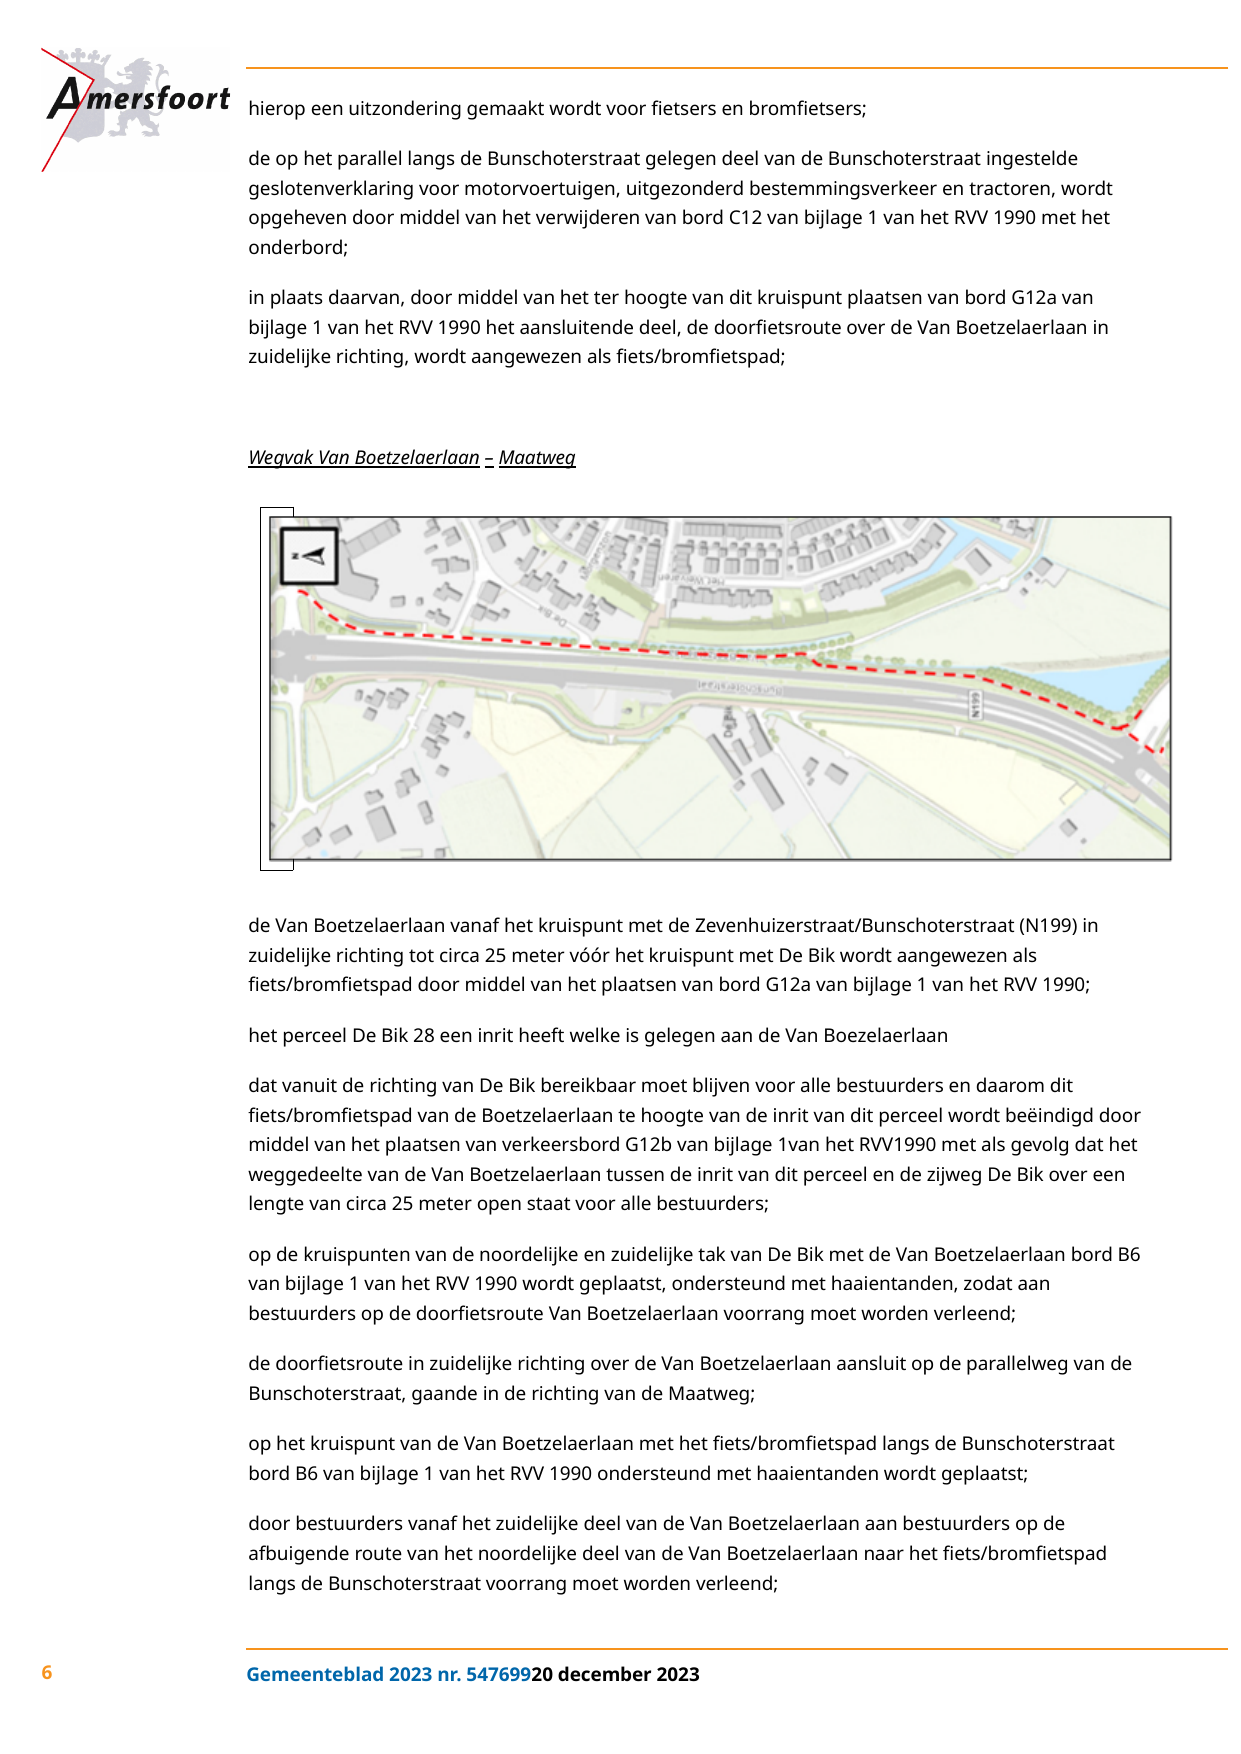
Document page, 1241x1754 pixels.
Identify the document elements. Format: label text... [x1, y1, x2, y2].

text hierop een uitzondering gemaakt wordt voor fietsers en bromfietsers; [248, 95, 1152, 121]
text dat vanuit de richting van De Bik bereikbaar moet blijven voor alle bestuurders en daarom dit fiets/bromfietspad van de Boetzelaerlaan te hoogte van de inrit van dit perceel wordt beëindigd door middel van het plaatsen van verkeersbord G12b van bijlage 1van het RVV1990 met als gevolg dat het weggedeelte van de Van Boetzelaerlaan tussen de inrit van dit perceel en de zijweg De Bik over een lengte van circa 25 meter open staat voor alle bestuurders; [248, 1072, 1152, 1216]
text Wegvak Van Boetzelaerlaan – Maatweg [248, 444, 1152, 470]
text de op het parallel langs de Bunschoterstraat gelegen deel van de Bunschoterstraat ingestelde geslotenverklaring voor motorvoertuigen, uitgezonderd bestemmingsverkeer en tractoren, wordt opgeheven door middel van het verwijderen van bord C12 van bijlage 1 van het RVV 1990 met het onderbord; [248, 145, 1152, 260]
picture [268, 515, 1173, 862]
picture [41, 47, 231, 172]
text de doorfietsroute in zuidelijke richting over de Van Boetzelaerlaan aansluit op de parallelweg van de Bunschoterstraat, gaande in de richting van de Maatweg; [248, 1351, 1152, 1406]
text door bestuurders vanaf het zuidelijke deel van de Van Boetzelaerlaan aan bestuurders op de afbuigende route van het noordelijke deel van de Van Boetzelaerlaan naar het fiets/bromfietspad langs de Bunschoterstraat voorrang moet worden verleend; [248, 1511, 1152, 1596]
text het perceel De Bik 28 een inrit heeft welke is gelegen aan de Van Boezelaerlaan [248, 1022, 1152, 1048]
text de Van Boetzelaerlaan vanaf het kruispunt met de Zevenhuizerstraat/Bunschoterstraat (N199) in zuidelijke richting tot circa 25 meter vóór het kruispunt met De Bik wordt aangewezen als fiets/bromfietspad door middel van het plaatsen van bord G12a van bijlage 1 van het RVV 1990; [248, 912, 1152, 997]
text op de kruispunten van de noordelijke en zuidelijke tak van De Bik met de Van Boetzelaerlaan bord B6 van bijlage 1 van het RVV 1990 wordt geplaatst, ondersteund met haaientanden, zodat aan bestuurders op de doorfietsroute Van Boetzelaerlaan voorrang moet worden verleend; [248, 1241, 1152, 1326]
text in plaats daarvan, door middel van het ter hoogte van dit kruispunt plaatsen van bord G12a van bijlage 1 van het RVV 1990 het aansluitende deel, de doorfietsroute over de Van Boetzelaerlaan in zuidelijke richting, wordt aangewezen als fiets/bromfietspad; [248, 284, 1152, 369]
text op het kruispunt van de Van Boetzelaerlaan met het fiets/bromfietspad langs de Bunschoterstraat bord B6 van bijlage 1 van het RVV 1990 ondersteund met haaientanden wordt geplaatst; [248, 1431, 1152, 1486]
